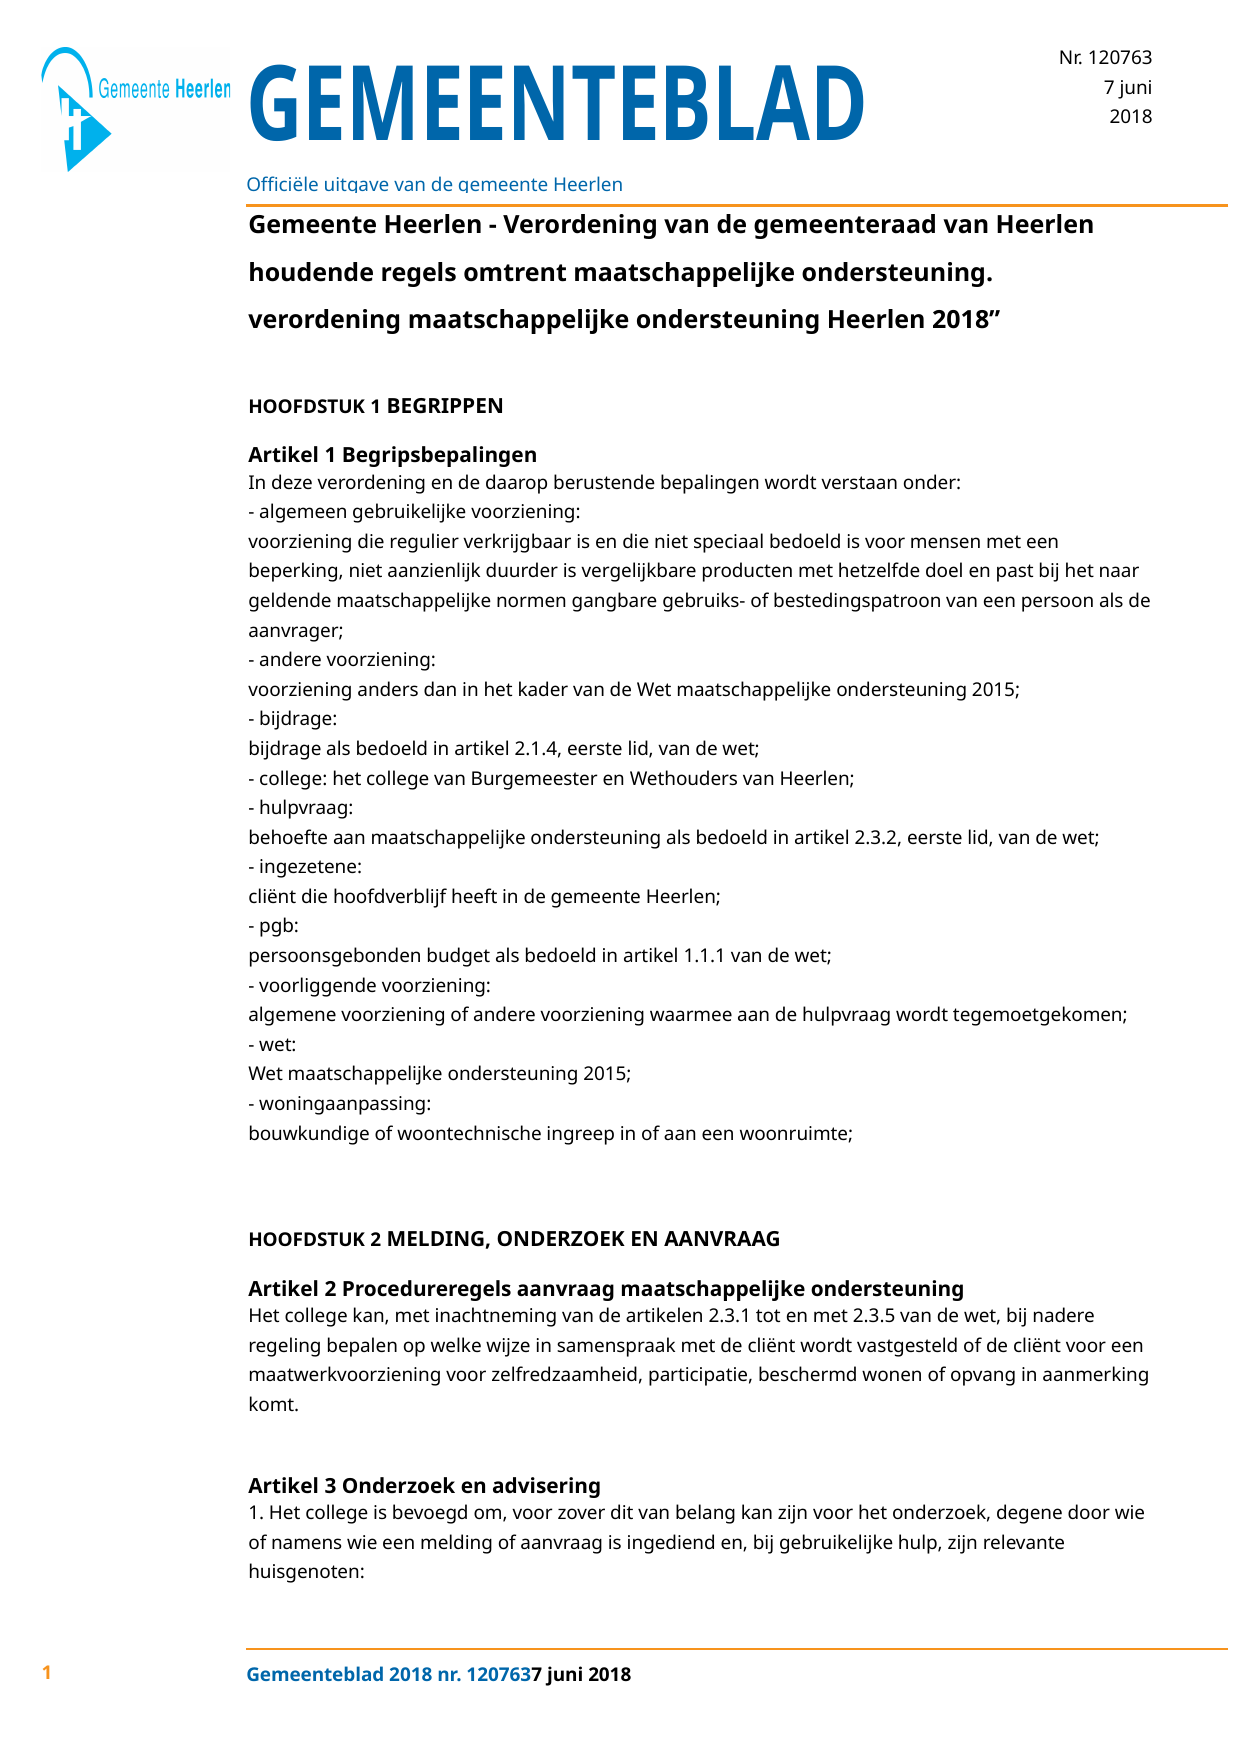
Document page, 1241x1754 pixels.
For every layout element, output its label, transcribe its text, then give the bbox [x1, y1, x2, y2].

text algemene voorziening of andere voorziening waarmee aan de hulpvraag wordt tegemoetgekomen; [248, 1001, 1152, 1027]
text Artikel 2 Procedureregels aanvraag maatschappelijke ondersteuning [248, 1274, 1152, 1302]
text HOOFDSTUK 1 BEGRIPPEN [248, 391, 1152, 420]
text voorziening anders dan in het kader van de Wet maatschappelijke ondersteuning 2015; [248, 676, 1152, 702]
text - algemeen gebruikelijke voorziening: [248, 498, 1152, 524]
text Artikel 1 Begripsbepalingen [248, 441, 1152, 469]
text - andere voorziening: [248, 646, 1152, 672]
text - ingezetene: [248, 853, 1152, 879]
text HOOFDSTUK 2 MELDING, ONDERZOEK EN AANVRAAG [248, 1224, 1152, 1253]
text - college: het college van Burgemeester en Wethouders van Heerlen; [248, 765, 1152, 791]
text behoefte aan maatschappelijke ondersteuning als bedoeld in artikel 2.3.2, eerste lid, van de wet; [248, 824, 1152, 850]
picture [41, 47, 231, 172]
picture [41, 47, 58, 70]
text - wet: [248, 1031, 1152, 1057]
text - voorliggende voorziening: [248, 972, 1152, 998]
text cliënt die hoofdverblijf heeft in de gemeente Heerlen; [248, 883, 1152, 909]
text 1. Het college is bevoegd om, voor zover dit van belang kan zijn voor het onderzoek, degene door wie of namens wie een melding of aanvraag is ingediend en, bij gebruikelijke hulp, zijn relevante huisgenoten: [248, 1499, 1152, 1584]
text - hulpvraag: [248, 794, 1152, 820]
text Artikel 3 Onderzoek en advisering [248, 1471, 1152, 1499]
text voorziening die regulier verkrijgbaar is en die niet speciaal bedoeld is voor mensen met een beperking, niet aanzienlijk duurder is vergelijkbare producten met hetzelfde doel en past bij het naar geldende maatschappelijke normen gangbare gebruiks- of bestedingspatroon van een persoon als de aanvrager; [248, 528, 1152, 643]
text - woningaanpassing: [248, 1090, 1152, 1116]
text bijdrage als bedoeld in artikel 2.1.4, eerste lid, van de wet; [248, 735, 1152, 761]
text Wet maatschappelijke ondersteuning 2015; [248, 1061, 1152, 1086]
text In deze verordening en de daarop berustende bepalingen wordt verstaan onder: [248, 469, 1152, 495]
text Gemeente Heerlen - Verordening van de gemeenteraad van Heerlen houdende regels omtrent maatschappelijke ondersteuning. verordening maatschappelijke ondersteuning Heerlen 2018” [248, 207, 1152, 336]
text - pgb: [248, 913, 1152, 938]
text Het college kan, met inachtneming van de artikelen 2.3.1 tot en met 2.3.5 van de wet, bij nadere regeling bepalen op welke wijze in samenspraak met de cliënt wordt vastgesteld of de cliënt voor een maatwerkvoorziening voor zelfredzaamheid, participatie, beschermd wonen of opvang in aanmerking komt. [248, 1302, 1152, 1417]
text - bijdrage: [248, 706, 1152, 731]
text bouwkundige of woontechnische ingreep in of aan een woonruimte; [248, 1120, 1152, 1146]
text persoonsgebonden budget als bedoeld in artikel 1.1.1 van de wet; [248, 942, 1152, 968]
